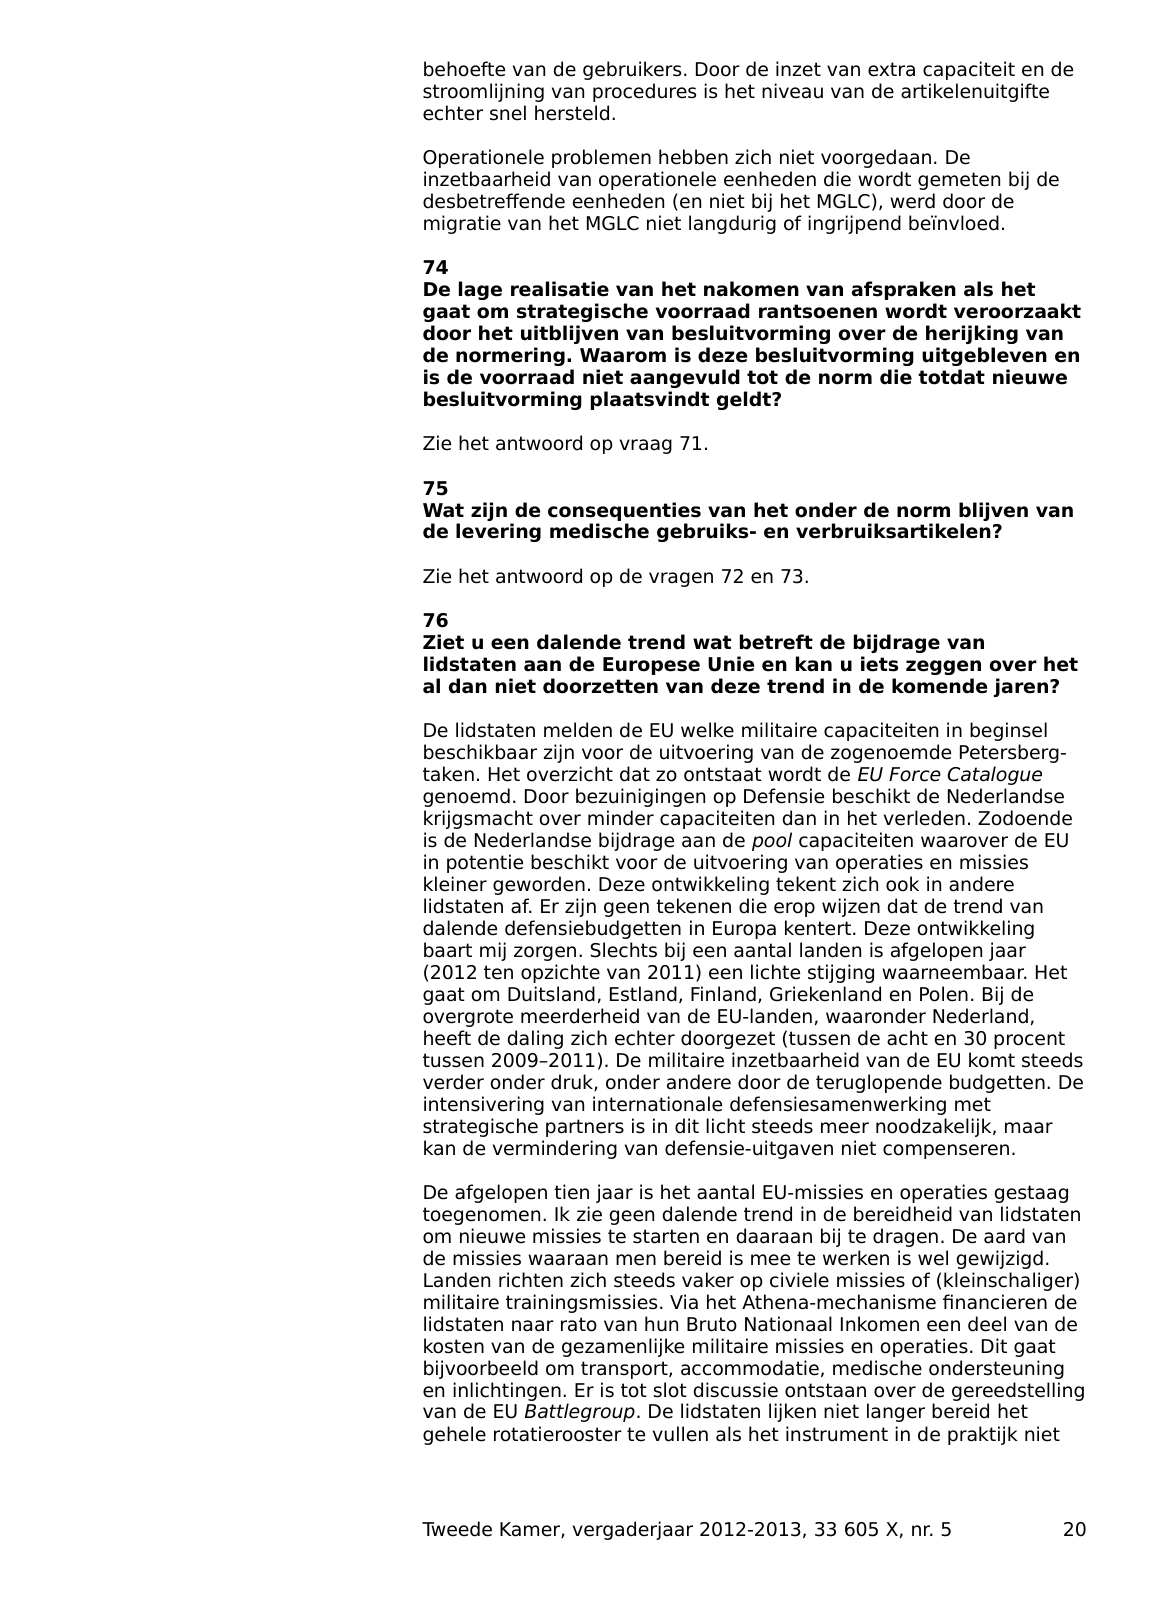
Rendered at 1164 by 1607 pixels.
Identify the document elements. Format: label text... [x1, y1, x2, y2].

text Zie het antwoord op vraag 71. [422, 433, 1087, 455]
text Wat zijn de consequenties van het onder de norm blijven van de levering medische gebruiks- en verbruiksartikelen? [422, 499, 1087, 543]
text 74 [422, 257, 1087, 279]
text 75 [422, 477, 1087, 499]
text behoefte van de gebruikers. Door de inzet van extra capaciteit en de stroomlijning van procedures is het niveau van de artikelenuitgifte echter snel hersteld. [422, 59, 1087, 125]
text De lidstaten melden de EU welke militaire capaciteiten in beginsel beschikbaar zijn voor de uitvoering van de zogenoemde Petersberg-taken. Het overzicht dat zo ontstaat wordt de EU Force Catalogue genoemd. Door bezuinigingen op Defensie beschikt de Nederlandse krijgsmacht over minder capaciteiten dan in het verleden. Zodoende is de Nederlandse bijdrage aan de pool capaciteiten waarover de EU in potentie beschikt voor de uitvoering van operaties en missies kleiner geworden. Deze ontwikkeling tekent zich ook in andere lidstaten af. Er zijn geen tekenen die erop wijzen dat de trend van dalende defensiebudgetten in Europa kentert. Deze ontwikkeling baart mij zorgen. Slechts bij een aantal landen is afgelopen jaar (2012 ten opzichte van 2011) een lichte stijging waarneembaar. Het gaat om Duitsland, Estland, Finland, Griekenland en Polen. Bij de overgrote meerderheid van de EU-landen, waaronder Nederland, heeft de daling zich echter doorgezet (tussen de acht en 30 procent tussen 2009–2011). De militaire inzetbaarheid van de EU komt steeds verder onder druk, onder andere door de teruglopende budgetten. De intensivering van internationale defensiesamenwerking met strategische partners is in dit licht steeds meer noodzakelijk, maar kan de vermindering van defensie-uitgaven niet compenseren. [422, 720, 1087, 1159]
text Ziet u een dalende trend wat betreft de bijdrage van lidstaten aan de Europese Unie en kan u iets zeggen over het al dan niet doorzetten van deze trend in de komende jaren? [422, 632, 1087, 698]
text De lage realisatie van het nakomen van afspraken als het gaat om strategische voorraad rantsoenen wordt veroorzaakt door het uitblijven van besluitvorming over de herijking van de normering. Waarom is deze besluitvorming uitgebleven en is de voorraad niet aangevuld tot de norm die totdat nieuwe besluitvorming plaatsvindt geldt? [422, 279, 1087, 411]
text Zie het antwoord op de vragen 72 en 73. [422, 566, 1087, 588]
text Operationele problemen hebben zich niet voorgedaan. De inzetbaarheid van operationele eenheden die wordt gemeten bij de desbetreffende eenheden (en niet bij het MGLC), werd door de migratie van het MGLC niet langdurig of ingrijpend beïnvloed. [422, 147, 1087, 235]
text De afgelopen tien jaar is het aantal EU-missies en operaties gestaag toegenomen. Ik zie geen dalende trend in de bereidheid van lidstaten om nieuwe missies te starten en daaraan bij te dragen. De aard van de missies waaraan men bereid is mee te werken is wel gewijzigd. Landen richten zich steeds vaker op civiele missies of (kleinschaliger) militaire trainingsmissies. Via het Athena-mechanisme financieren de lidstaten naar rato van hun Bruto Nationaal Inkomen een deel van de kosten van de gezamenlijke militaire missies en operaties. Dit gaat bijvoorbeeld om transport, accommodatie, medische ondersteuning en inlichtingen. Er is tot slot discussie ontstaan over de gereedstelling van de EU Battlegroup. De lidstaten lijken niet langer bereid het gehele rotatierooster te vullen als het instrument in de praktijk niet [422, 1182, 1087, 1445]
text 76 [422, 610, 1087, 632]
